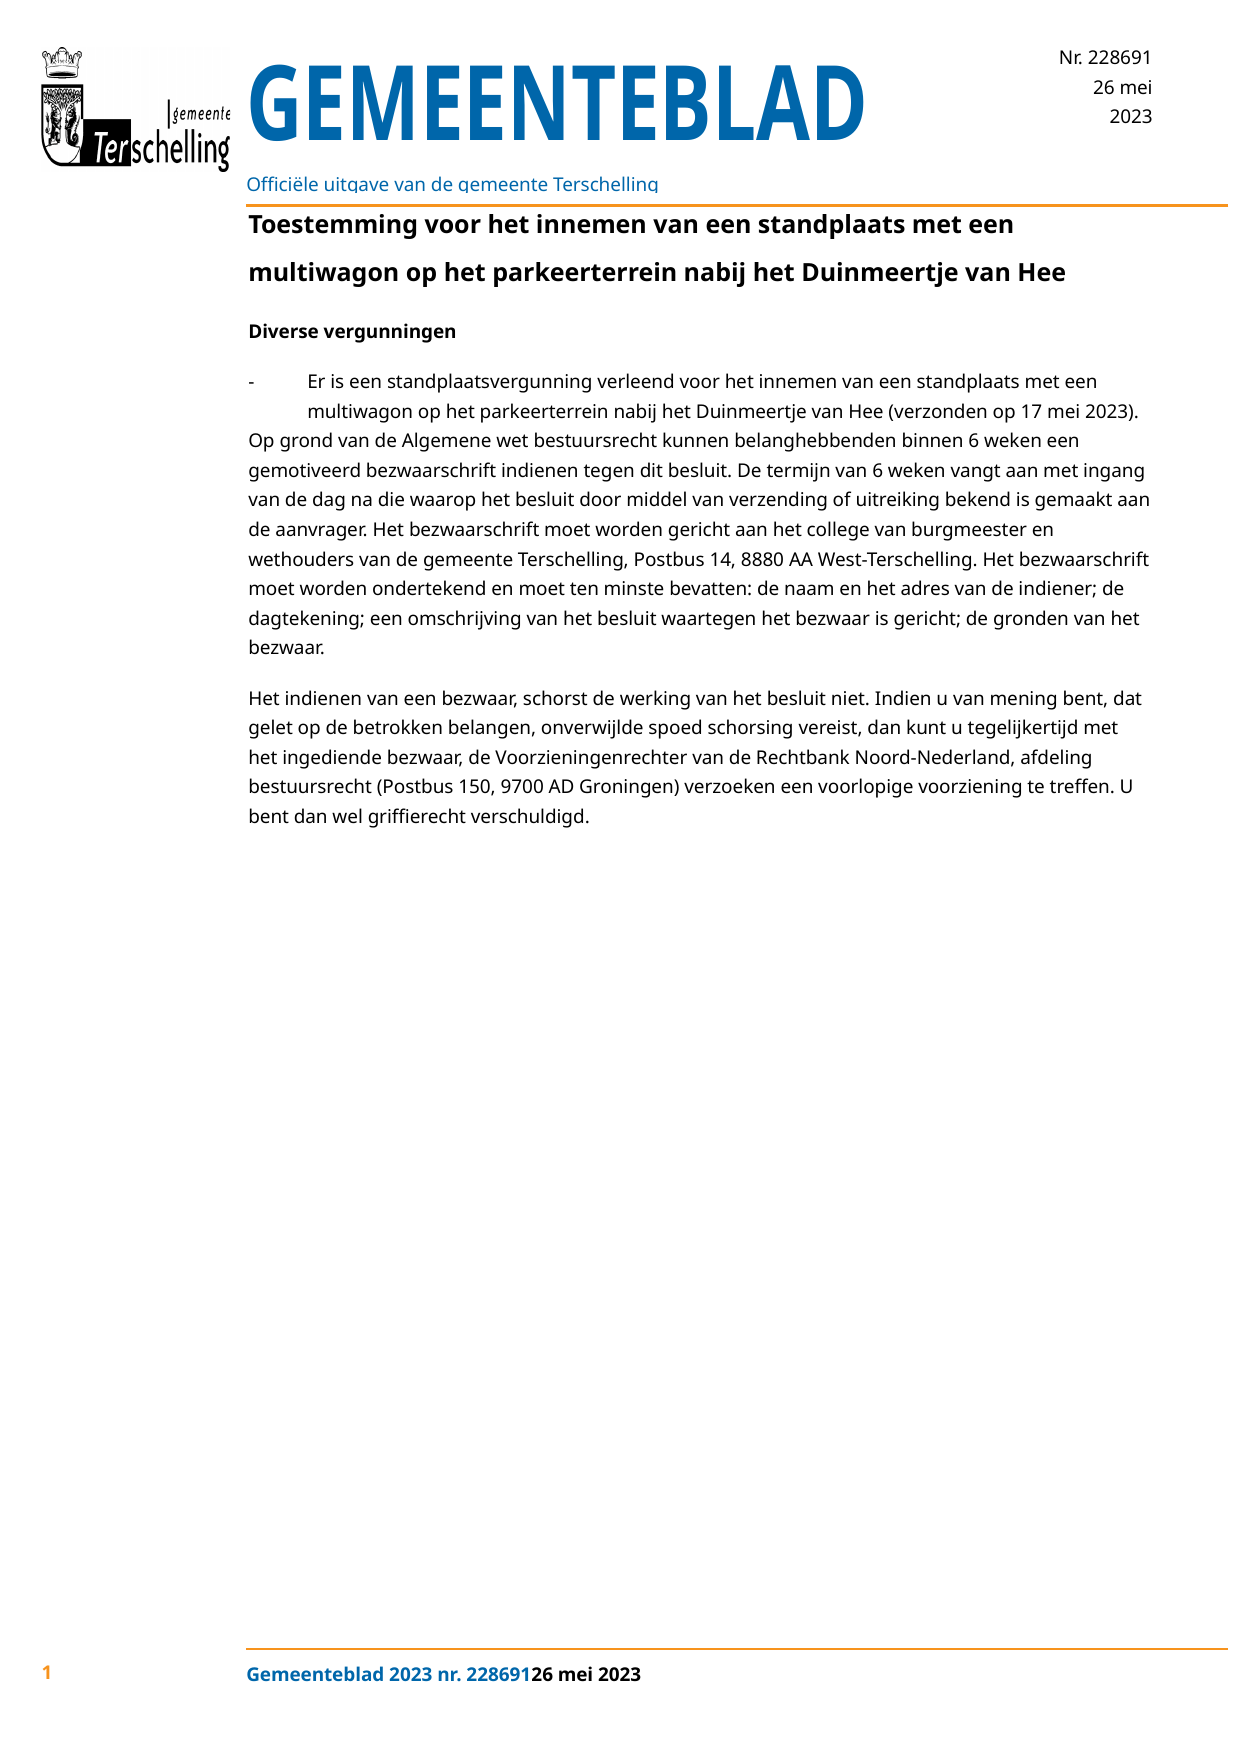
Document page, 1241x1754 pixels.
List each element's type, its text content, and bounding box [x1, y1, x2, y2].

text Op grond van de Algemene wet bestuursrecht kunnen belanghebbenden binnen 6 weken een gemotiveerd bezwaarschrift indienen tegen dit besluit. De termijn van 6 weken vangt aan met ingang van de dag na die waarop het besluit door middel van verzending of uitreiking bekend is gemaakt aan de aanvrager. Het bezwaarschrift moet worden gericht aan het college van burgmeester en wethouders van de gemeente Terschelling, Postbus 14, 8880 AA West-Terschelling. Het bezwaarschrift moet worden ondertekend en moet ten minste bevatten: de naam en het adres van de indiener; de dagtekening; een omschrijving van het besluit waartegen het bezwaar is gericht; de gronden van het bezwaar. [248, 427, 1152, 660]
list Er is een standplaatsvergunning verleend voor het innemen van een standplaats met een multiwagon op het parkeerterrein nabij het Duinmeertje van Hee (verzonden op 17 mei 2023). [248, 368, 1152, 424]
text Diverse vergunningen [248, 318, 1152, 344]
text Toestemming voor het innemen van een standplaats met een multiwagon op het parkeerterrein nabij het Duinmeertje van Hee [248, 207, 1152, 288]
picture [41, 47, 231, 172]
text Het indienen van een bezwaar, schorst de werking van het besluit niet. Indien u van mening bent, dat gelet op de betrokken belangen, onverwijlde spoed schorsing vereist, dan kunt u tegelijkertijd met het ingediende bezwaar, de Voorzieningenrechter van de Rechtbank Noord-Nederland, afdeling bestuursrecht (Postbus 150, 9700 AD Groningen) verzoeken een voorlopige voorziening te treffen. U bent dan wel griffierecht verschuldigd. [248, 685, 1152, 829]
